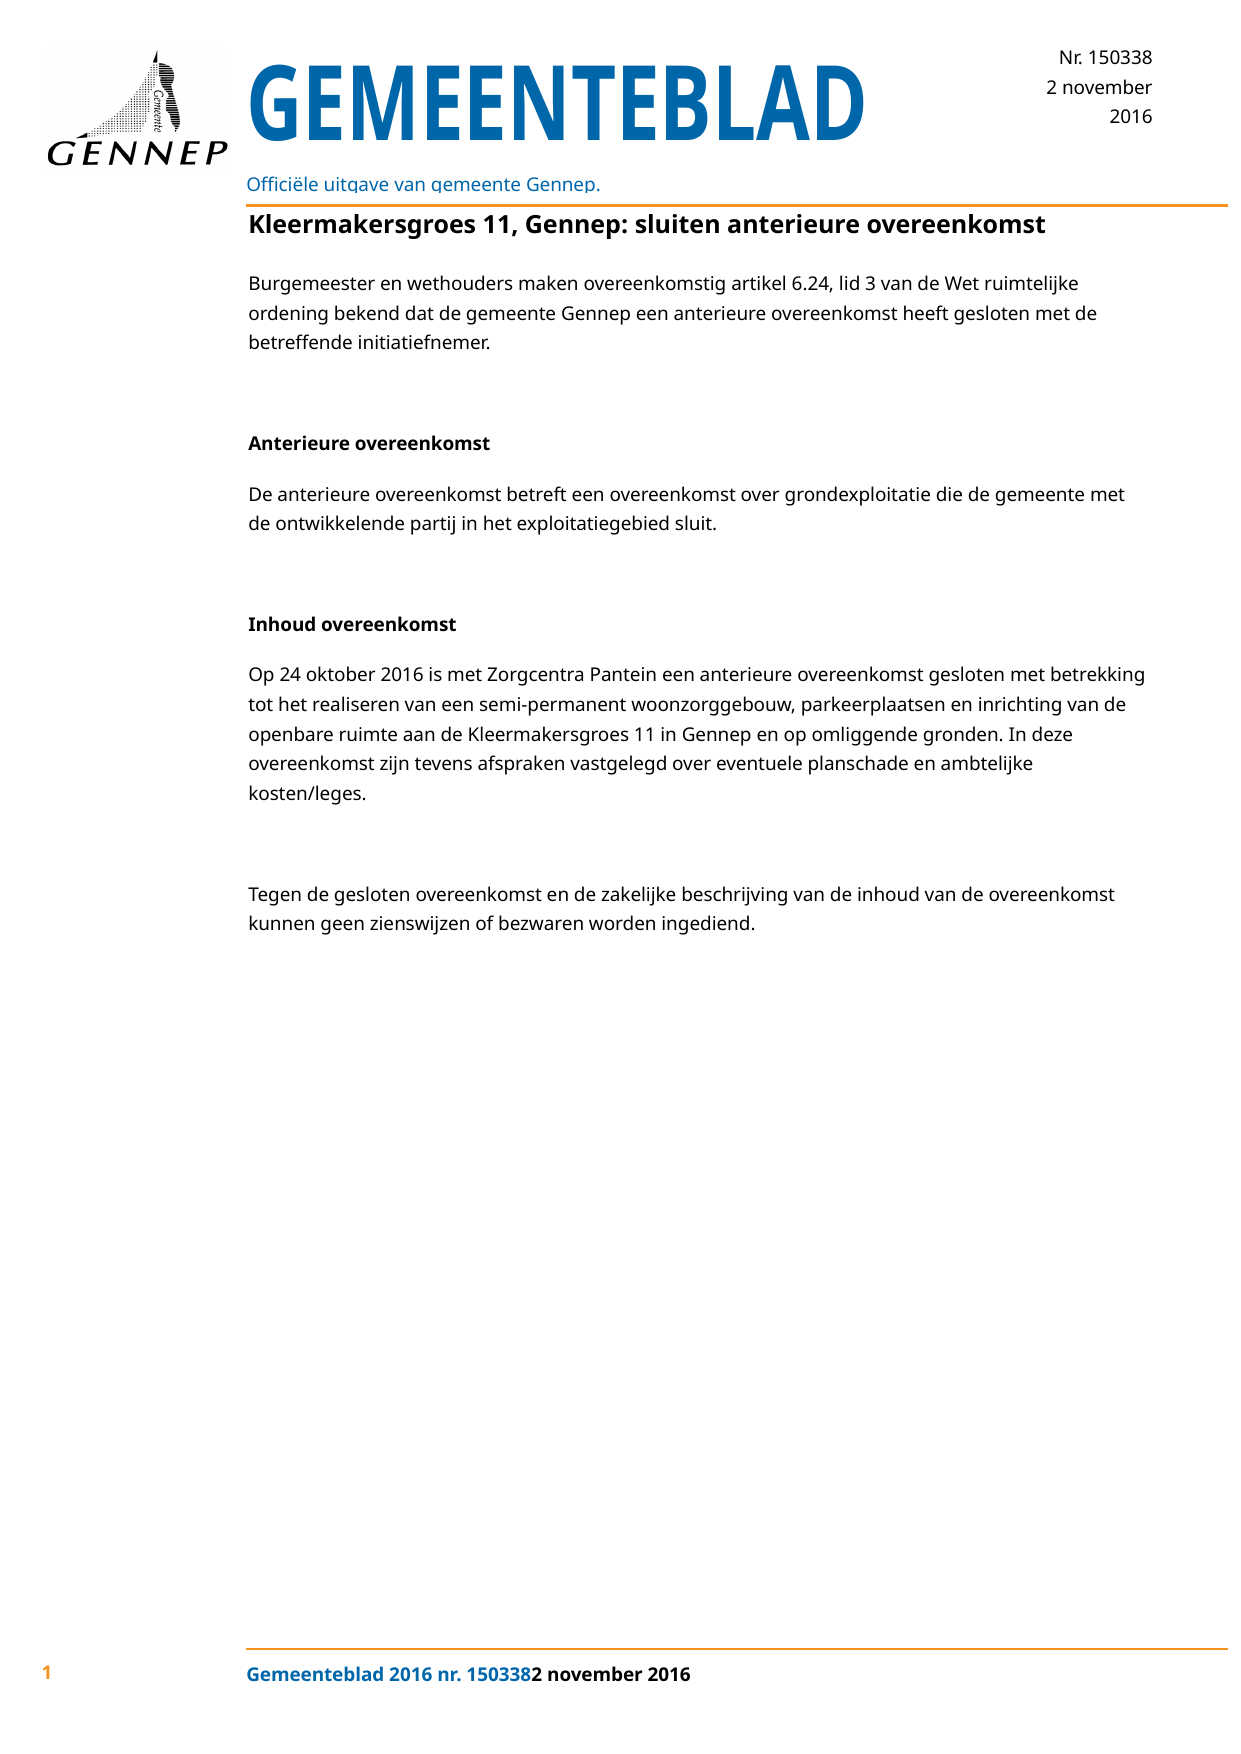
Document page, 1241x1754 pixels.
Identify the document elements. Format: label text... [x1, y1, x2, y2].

text Kleermakersgroes 11, Gennep: sluiten anterieure overeenkomst [248, 207, 1152, 241]
text Op 24 oktober 2016 is met Zorgcentra Pantein een anterieure overeenkomst gesloten met betrekking tot het realiseren van een semi-permanent woonzorggebouw, parkeerplaatsen en inrichting van de openbare ruimte aan de Kleermakersgroes 11 in Gennep en op omliggende gronden. In deze overeenkomst zijn tevens afspraken vastgelegd over eventuele planschade en ambtelijke kosten/leges. [248, 662, 1152, 806]
text Burgemeester en wethouders maken overeenkomstig artikel 6.24, lid 3 van de Wet ruimtelijke ordening bekend dat de gemeente Gennep een anterieure overeenkomst heeft gesloten met de betreffende initiatiefnemer. [248, 270, 1152, 355]
text Inhoud overeenkomst [248, 611, 1152, 637]
text Tegen de gesloten overeenkomst en de zakelijke beschrijving van de inhoud van de overeenkomst kunnen geen zienswijzen of bezwaren worden ingediend. [248, 881, 1152, 936]
text Anterieure overeenkomst [248, 430, 1152, 456]
picture [41, 47, 231, 172]
text De anterieure overeenkomst betreft een overeenkomst over grondexploitatie die de gemeente met de ontwikkelende partij in het exploitatiegebied sluit. [248, 481, 1152, 536]
